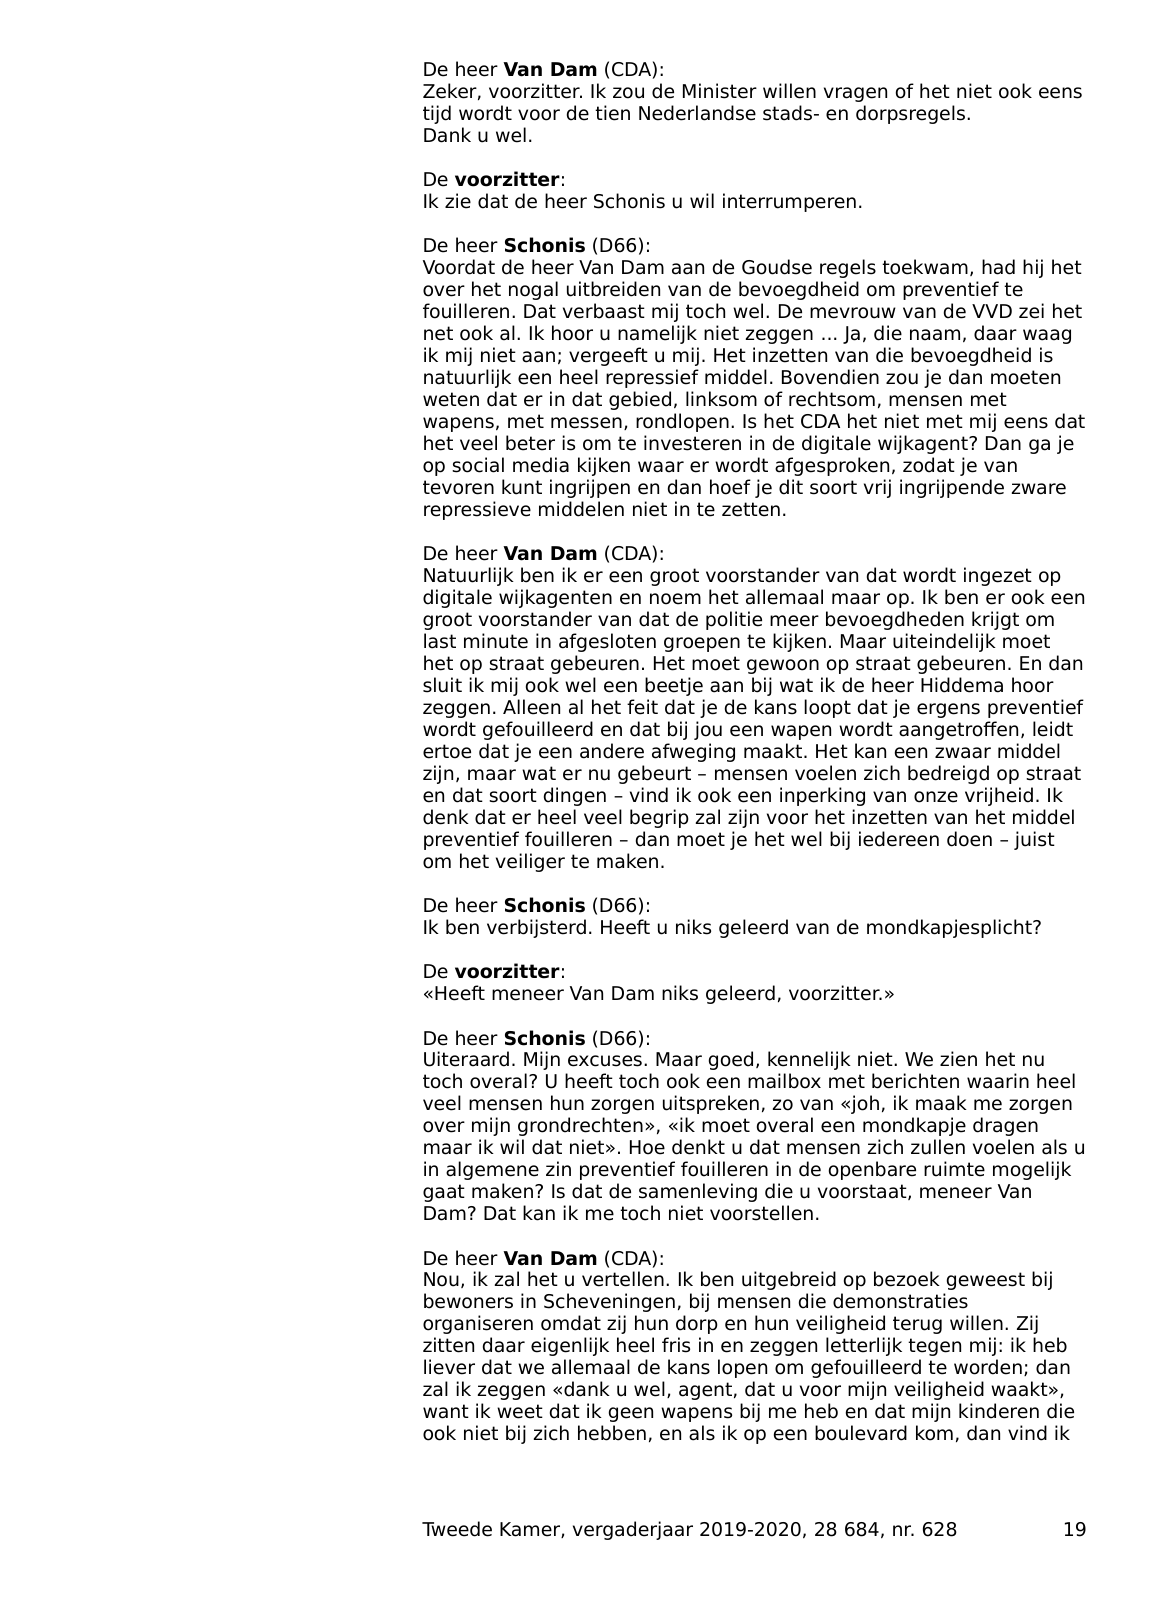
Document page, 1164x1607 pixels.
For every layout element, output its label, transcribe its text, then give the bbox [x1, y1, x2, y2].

text De heer Schonis (D66): [422, 895, 1087, 917]
text De voorzitter: [422, 961, 1087, 983]
text De heer Van Dam (CDA): [422, 1247, 1087, 1269]
text «Heeft meneer Van Dam niks geleerd, voorzitter.» [422, 983, 1087, 1005]
text Nou, ik zal het u vertellen. Ik ben uitgebreid op bezoek geweest bij bewoners in Scheveningen, bij mensen die demonstraties organiseren omdat zij hun dorp en hun veiligheid terug willen. Zij zitten daar eigenlijk heel fris in en zeggen letterlijk tegen mij: ik heb liever dat we allemaal de kans lopen om gefouilleerd te worden; dan zal ik zeggen «dank u wel, agent, dat u voor mijn veiligheid waakt», want ik weet dat ik geen wapens bij me heb en dat mijn kinderen die ook niet bij zich hebben, en als ik op een boulevard kom, dan vind ik [422, 1269, 1087, 1445]
text Natuurlijk ben ik er een groot voorstander van dat wordt ingezet op digitale wijkagenten en noem het allemaal maar op. Ik ben er ook een groot voorstander van dat de politie meer bevoegdheden krijgt om last minute in afgesloten groepen te kijken. Maar uiteindelijk moet het op straat gebeuren. Het moet gewoon op straat gebeuren. En dan sluit ik mij ook wel een beetje aan bij wat ik de heer Hiddema hoor zeggen. Alleen al het feit dat je de kans loopt dat je ergens preventief wordt gefouilleerd en dat bij jou een wapen wordt aangetroffen, leidt ertoe dat je een andere afweging maakt. Het kan een zwaar middel zijn, maar wat er nu gebeurt – mensen voelen zich bedreigd op straat en dat soort dingen – vind ik ook een inperking van onze vrijheid. Ik denk dat er heel veel begrip zal zijn voor het inzetten van het middel preventief fouilleren – dan moet je het wel bij iedereen doen – juist om het veiliger te maken. [422, 565, 1087, 873]
text Voordat de heer Van Dam aan de Goudse regels toekwam, had hij het over het nogal uitbreiden van de bevoegdheid om preventief te fouilleren. Dat verbaast mij toch wel. De mevrouw van de VVD zei het net ook al. Ik hoor u namelijk niet zeggen ... Ja, die naam, daar waag ik mij niet aan; vergeeft u mij. Het inzetten van die bevoegdheid is natuurlijk een heel repressief middel. Bovendien zou je dan moeten weten dat er in dat gebied, linksom of rechtsom, mensen met wapens, met messen, rondlopen. Is het CDA het niet met mij eens dat het veel beter is om te investeren in de digitale wijkagent? Dan ga je op social media kijken waar er wordt afgesproken, zodat je van tevoren kunt ingrijpen en dan hoef je dit soort vrij ingrijpende zware repressieve middelen niet in te zetten. [422, 257, 1087, 521]
text Uiteraard. Mijn excuses. Maar goed, kennelijk niet. We zien het nu toch overal? U heeft toch ook een mailbox met berichten waarin heel veel mensen hun zorgen uitspreken, zo van «joh, ik maak me zorgen over mijn grondrechten», «ik moet overal een mondkapje dragen maar ik wil dat niet». Hoe denkt u dat mensen zich zullen voelen als u in algemene zin preventief fouilleren in de openbare ruimte mogelijk gaat maken? Is dat de samenleving die u voorstaat, meneer Van Dam? Dat kan ik me toch niet voorstellen. [422, 1049, 1087, 1225]
text De heer Van Dam (CDA): [422, 59, 1087, 81]
text De voorzitter: [422, 169, 1087, 191]
text Dank u wel. [422, 125, 1087, 147]
text Zeker, voorzitter. Ik zou de Minister willen vragen of het niet ook eens tijd wordt voor de tien Nederlandse stads- en dorpsregels. [422, 81, 1087, 125]
text Ik ben verbijsterd. Heeft u niks geleerd van de mondkapjesplicht? [422, 917, 1087, 939]
text De heer Van Dam (CDA): [422, 543, 1087, 565]
text De heer Schonis (D66): [422, 1027, 1087, 1049]
text Ik zie dat de heer Schonis u wil interrumperen. [422, 191, 1087, 213]
text De heer Schonis (D66): [422, 235, 1087, 257]
